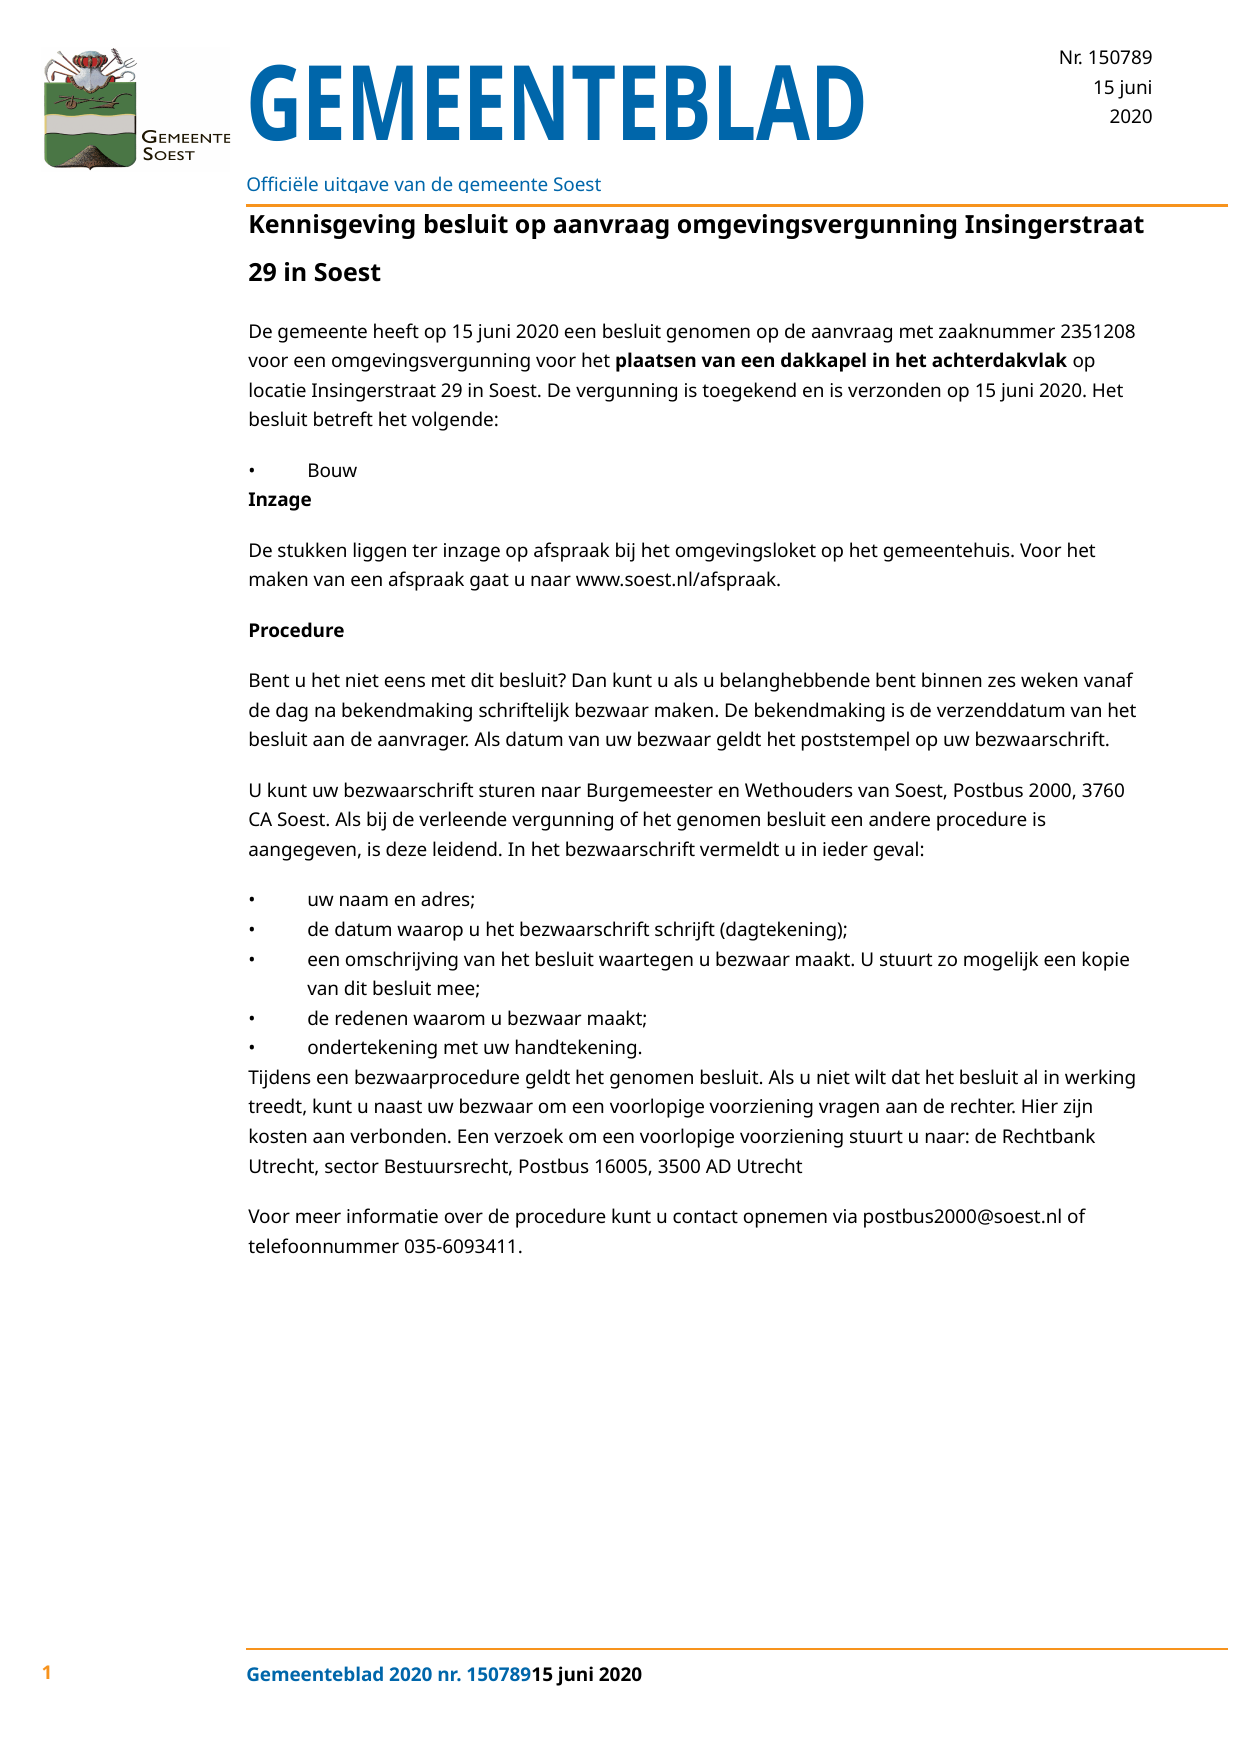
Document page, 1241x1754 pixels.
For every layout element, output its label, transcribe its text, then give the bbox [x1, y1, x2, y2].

list Bouw [248, 457, 1152, 483]
text Voor meer informatie over de procedure kunt u contact opnemen via postbus2000@soest.nl of telefoonnummer 035-6093411. [248, 1203, 1152, 1259]
text Procedure [248, 617, 1152, 643]
picture [41, 47, 231, 172]
text De gemeente heeft op 15 juni 2020 een besluit genomen op de aanvraag met zaaknummer 2351208 voor een omgevingsvergunning voor het plaatsen van een dakkapel in het achterdakvlak op locatie Insingerstraat 29 in Soest. De vergunning is toegekend en is verzonden op 15 juni 2020. Het besluit betreft het volgende: [248, 318, 1152, 432]
list uw naam en adres; [248, 887, 1152, 912]
text U kunt uw bezwaarschrift sturen naar Burgemeester en Wethouders van Soest, Postbus 2000, 3760 CA Soest. Als bij de verleende vergunning of het genomen besluit een andere procedure is aangegeven, is deze leidend. In het bezwaarschrift vermeldt u in ieder geval: [248, 777, 1152, 862]
list de datum waarop u het bezwaarschrift schrijft (dagtekening); [248, 916, 1152, 942]
list een omschrijving van het besluit waartegen u bezwaar maakt. U stuurt zo mogelijk een kopie van dit besluit mee; [248, 946, 1152, 1001]
list ondertekening met uw handtekening. [248, 1034, 1152, 1060]
text De stukken liggen ter inzage op afspraak bij het omgevingsloket op het gemeentehuis. Voor het maken van een afspraak gaat u naar www.soest.nl/afspraak. [248, 537, 1152, 592]
text Tijdens een bezwaarprocedure geldt het genomen besluit. Als u niet wilt dat het besluit al in werking treedt, kunt u naast uw bezwaar om een voorlopige voorziening vragen aan de rechter. Hier zijn kosten aan verbonden. Een verzoek om een voorlopige voorziening stuurt u naar: de Rechtbank Utrecht, sector Bestuursrecht, Postbus 16005, 3500 AD Utrecht [248, 1064, 1152, 1179]
text Bent u het niet eens met dit besluit? Dan kunt u als u belanghebbende bent binnen zes weken vanaf de dag na bekendmaking schriftelijk bezwaar maken. De bekendmaking is de verzenddatum van het besluit aan de aanvrager. Als datum van uw bezwaar geldt het poststempel op uw bezwaarschrift. [248, 667, 1152, 752]
text Kennisgeving besluit op aanvraag omgevingsvergunning Insingerstraat 29 in Soest [248, 207, 1152, 288]
list de redenen waarom u bezwaar maakt; [248, 1005, 1152, 1031]
text Inzage [248, 487, 1152, 512]
